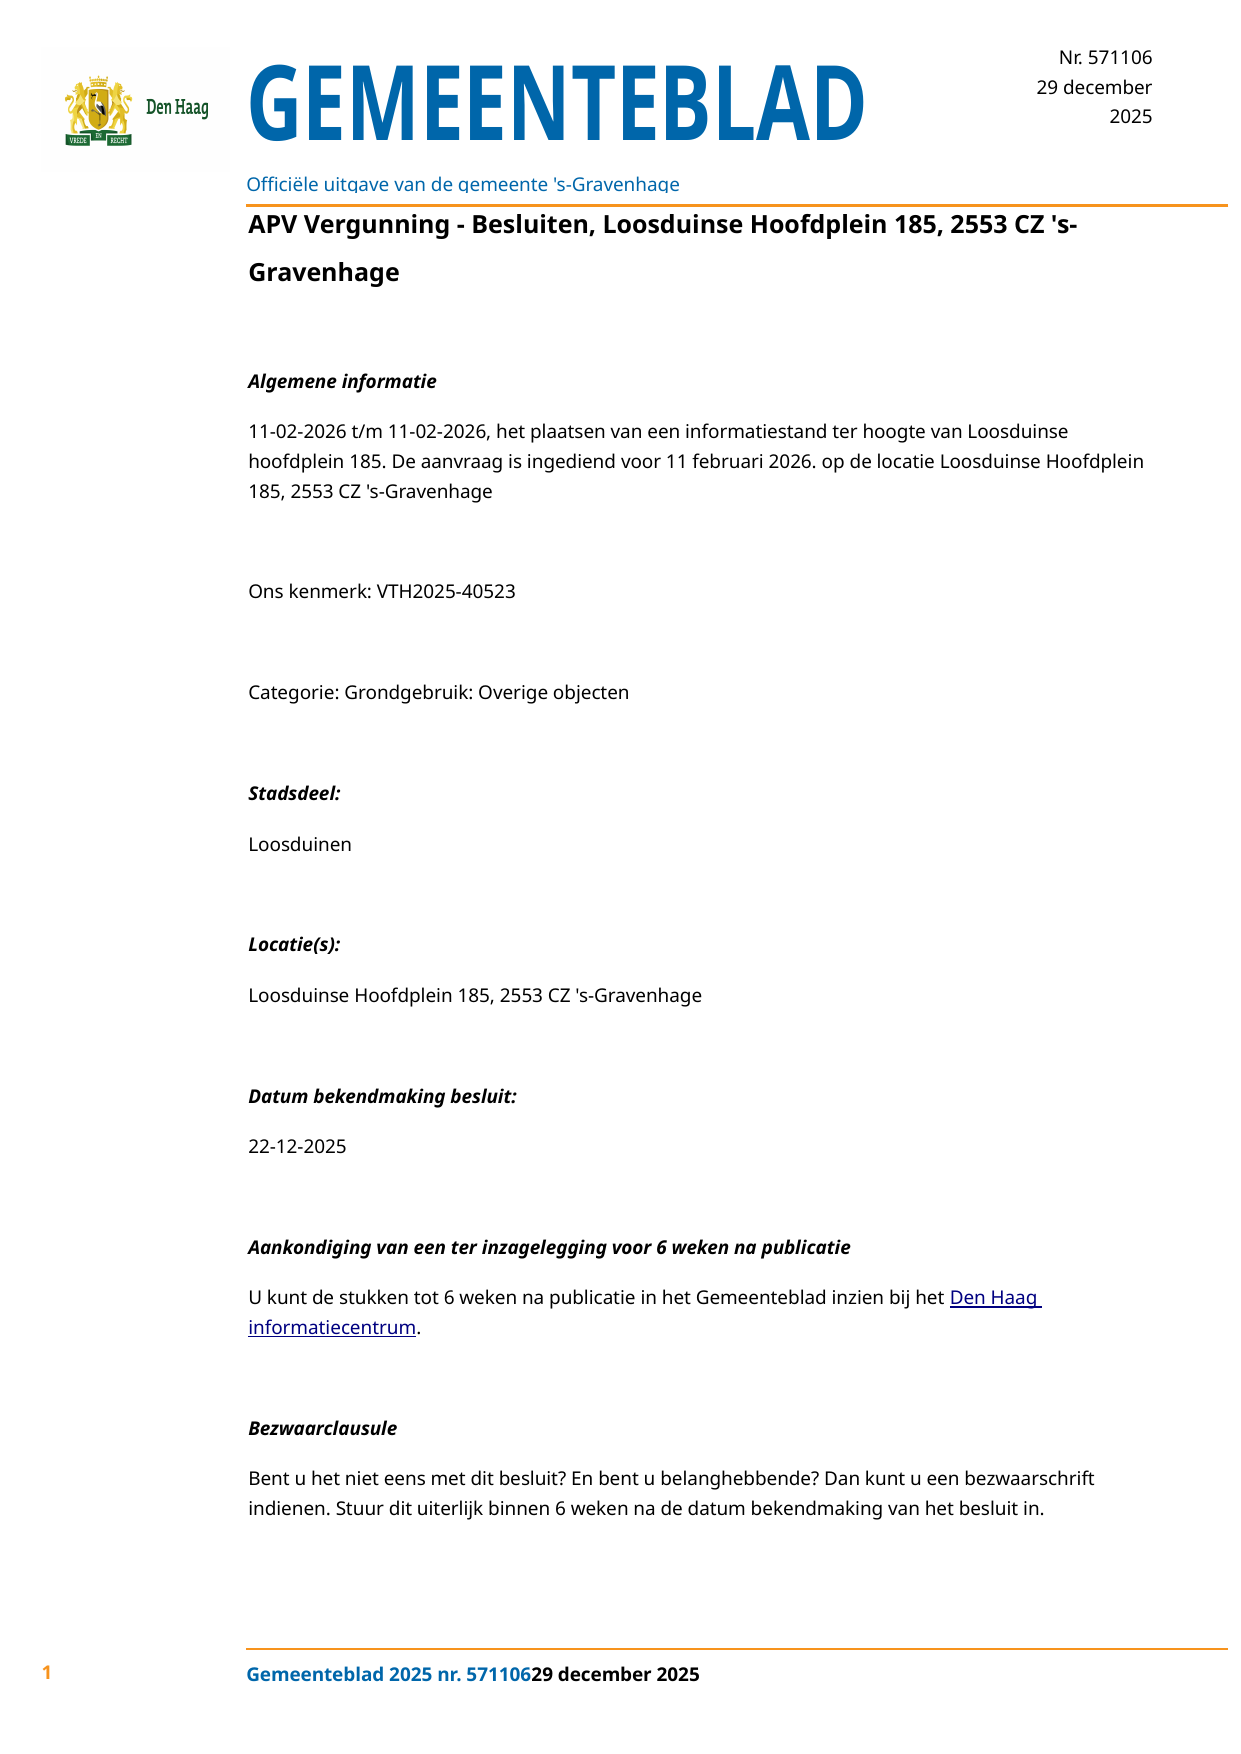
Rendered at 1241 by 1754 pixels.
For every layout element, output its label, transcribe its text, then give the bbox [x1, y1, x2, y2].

text APV Vergunning - Besluiten, Loosduinse Hoofdplein 185, 2553 CZ 's-Gravenhage [248, 207, 1152, 288]
text Bent u het niet eens met dit besluit? En bent u belanghebbende? Dan kunt u een bezwaarschrift indienen. Stuur dit uiterlijk binnen 6 weken na de datum bekendmaking van het besluit in. [248, 1465, 1152, 1521]
text Algemene informatie [248, 368, 1152, 394]
text 11-02-2026 t/m 11-02-2026, het plaatsen van een informatiestand ter hoogte van Loosduinse hoofdplein 185. De aanvraag is ingediend voor 11 februari 2026. op de locatie Loosduinse Hoofdplein 185, 2553 CZ 's-Gravenhage [248, 419, 1152, 504]
text Ons kenmerk: VTH2025-40523 [248, 579, 1152, 604]
text Loosduinen [248, 831, 1152, 857]
picture [41, 47, 231, 172]
text Aankondiging van een ter inzagelegging voor 6 weken na publicatie [248, 1234, 1152, 1260]
text Locatie(s): [248, 932, 1152, 957]
text Datum bekendmaking besluit: [248, 1083, 1152, 1109]
text Stadsdeel: [248, 780, 1152, 806]
text U kunt de stukken tot 6 weken na publicatie in het Gemeenteblad inzien bij het Den Haag informatiecentrum. [248, 1284, 1152, 1340]
text 22-12-2025 [248, 1133, 1152, 1159]
text Loosduinse Hoofdplein 185, 2553 CZ 's-Gravenhage [248, 982, 1152, 1008]
text Bezwaarclausule [248, 1415, 1152, 1441]
text Categorie: Grondgebruik: Overige objecten [248, 679, 1152, 705]
